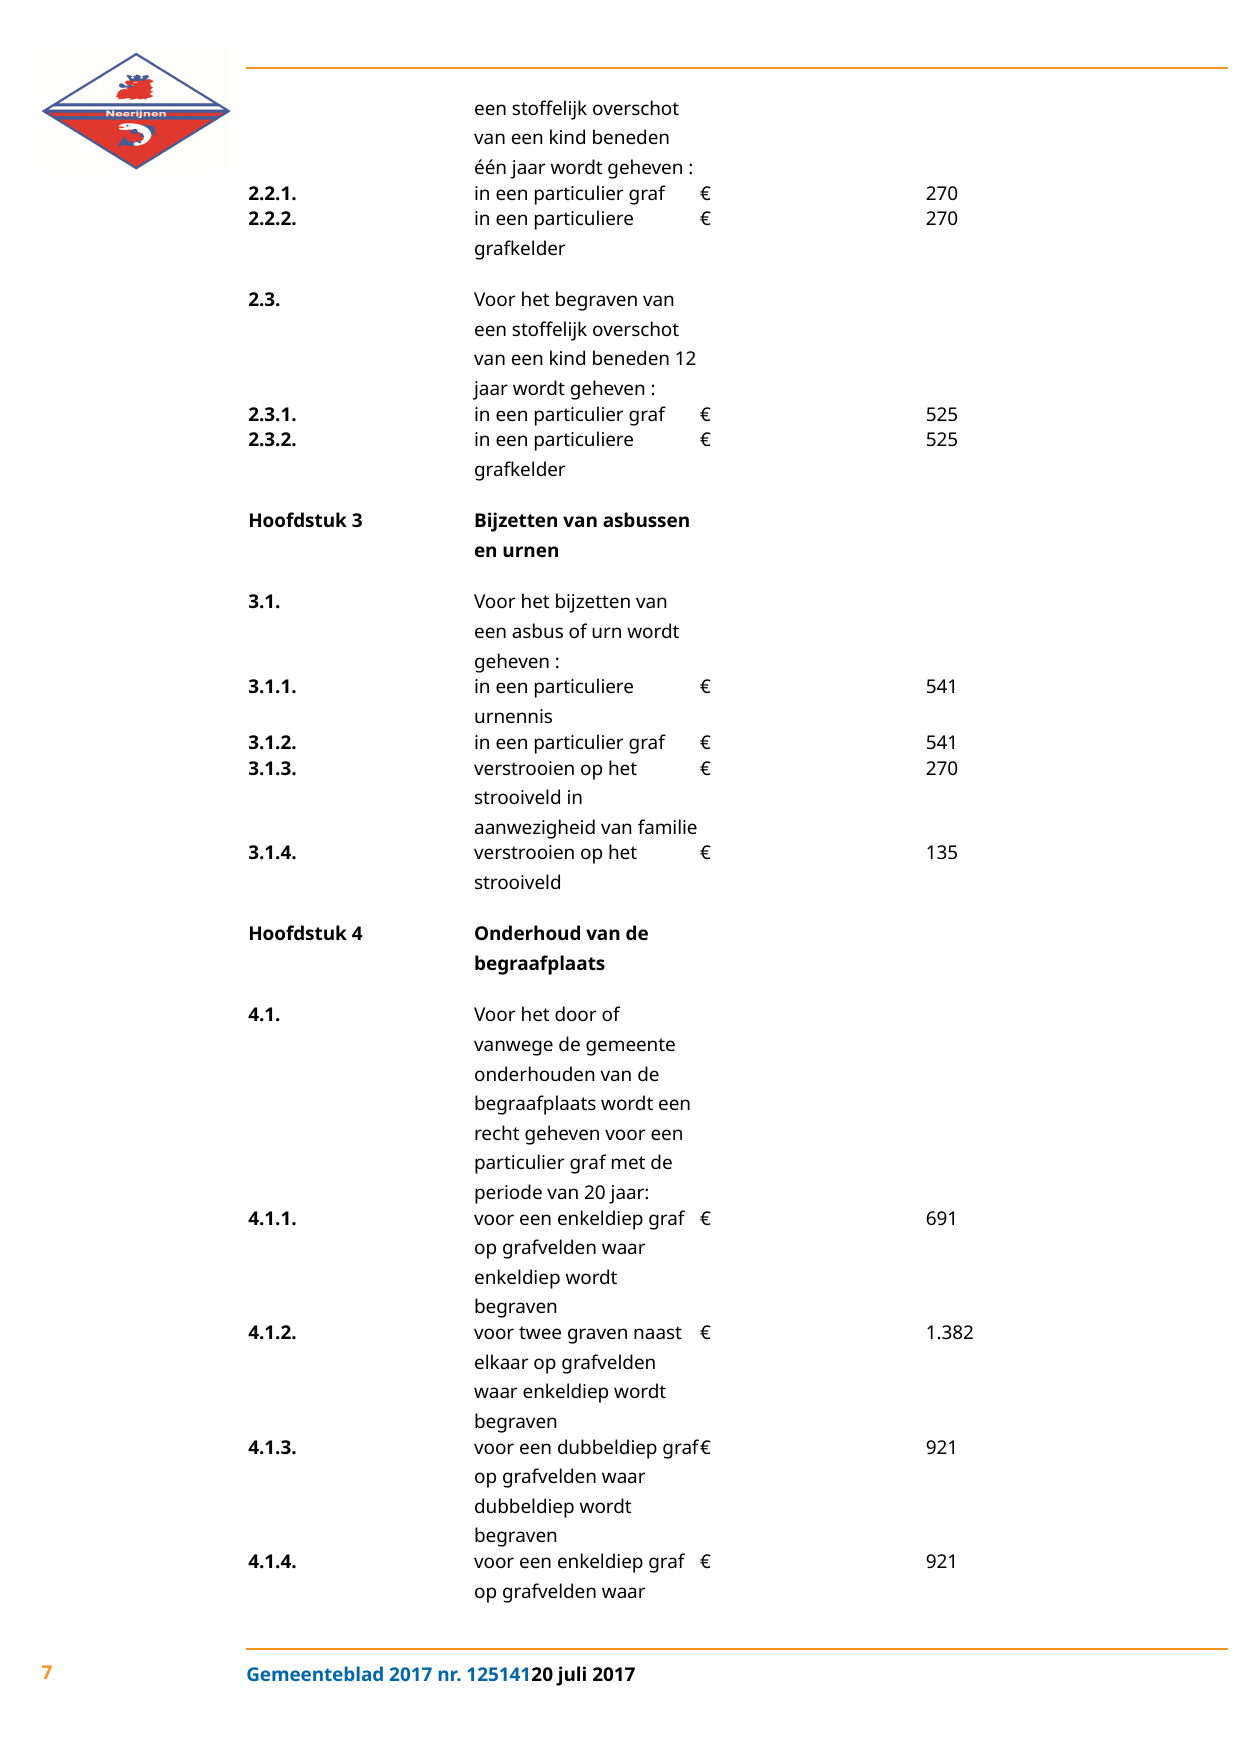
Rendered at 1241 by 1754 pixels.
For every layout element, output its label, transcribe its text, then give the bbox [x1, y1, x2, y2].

table_cell in een particuliere grafkelder [474, 427, 700, 482]
table_cell 135 [926, 840, 1152, 895]
table_cell 4.1.4. [248, 1548, 474, 1604]
table_cell 2.2.1. [248, 180, 474, 205]
table_cell in een particuliere grafkelder [474, 205, 700, 261]
table_cell [700, 589, 926, 674]
table_cell [248, 261, 474, 286]
table_cell 2.2.2. [248, 205, 474, 261]
table_cell € [700, 205, 926, 261]
table_cell [700, 1002, 926, 1205]
table_cell [248, 482, 474, 508]
table_cell 4.1.3. [248, 1434, 474, 1548]
table_cell 691 [926, 1205, 1152, 1319]
table_cell 270 [926, 205, 1152, 261]
table_cell [700, 921, 926, 976]
table_cell [700, 95, 926, 180]
table_cell € [700, 1205, 926, 1319]
table_cell in een particulier graf [474, 180, 700, 205]
table_cell 921 [926, 1548, 1152, 1604]
table_cell 4.1.2. [248, 1319, 474, 1434]
table_cell [474, 976, 700, 1002]
table_cell 921 [926, 1434, 1152, 1548]
table_cell 541 [926, 729, 1152, 755]
table_cell € [700, 1319, 926, 1434]
table_cell € [700, 755, 926, 839]
table_cell 4.1.1. [248, 1205, 474, 1319]
table_cell [700, 286, 926, 401]
table_cell [926, 1002, 1152, 1205]
table_cell 3.1.4. [248, 840, 474, 895]
table_cell [248, 895, 474, 921]
table_cell [700, 508, 926, 563]
table_cell Voor het door of vanwege de gemeente onderhouden van de begraafplaats wordt een recht geheven voor een particulier graf met de periode van 20 jaar: [474, 1002, 700, 1205]
table_cell in een particulier graf [474, 401, 700, 427]
table_cell verstrooien op het strooiveld in aanwezigheid van familie [474, 755, 700, 839]
table_cell [926, 976, 1152, 1002]
table_cell een stoffelijk overschot van een kind beneden één jaar wordt geheven : [474, 95, 700, 180]
table_cell 270 [926, 180, 1152, 205]
table_cell Voor het bijzetten van een asbus of urn wordt geheven : [474, 589, 700, 674]
table_cell [926, 508, 1152, 563]
table_cell 4.1. [248, 1002, 474, 1205]
table_cell [700, 261, 926, 286]
table_cell 270 [926, 755, 1152, 839]
table_cell voor een enkeldiep graf op grafvelden waar enkeldiep wordt begraven [474, 1205, 700, 1319]
table_cell 3.1.1. [248, 674, 474, 729]
table_cell 1.382 [926, 1319, 1152, 1434]
table_cell 3.1.2. [248, 729, 474, 755]
table_cell [926, 95, 1152, 180]
table_cell [926, 286, 1152, 401]
picture [41, 47, 231, 172]
table_cell [248, 95, 474, 180]
table_cell 525 [926, 401, 1152, 427]
table_cell [248, 976, 474, 1002]
table_cell Bijzetten van asbussen en urnen [474, 508, 700, 563]
table_cell € [700, 180, 926, 205]
table_cell 2.3. [248, 286, 474, 401]
table_cell verstrooien op het strooiveld [474, 840, 700, 895]
table_cell [700, 563, 926, 589]
table_cell [926, 482, 1152, 508]
table_cell [926, 895, 1152, 921]
table_cell € [700, 401, 926, 427]
table_cell [926, 921, 1152, 976]
table_cell Onderhoud van de begraafplaats [474, 921, 700, 976]
table_cell voor een enkeldiep graf op grafvelden waar [474, 1548, 700, 1604]
table_cell in een particuliere urnennis [474, 674, 700, 729]
table_cell € [700, 1548, 926, 1604]
table_cell [926, 563, 1152, 589]
table_cell [700, 976, 926, 1002]
table_cell [474, 482, 700, 508]
table_cell Hoofdstuk 4 [248, 921, 474, 976]
table_cell € [700, 1434, 926, 1548]
table_cell 525 [926, 427, 1152, 482]
table_cell [926, 589, 1152, 674]
table_cell [474, 563, 700, 589]
table_cell voor twee graven naast elkaar op grafvelden waar enkeldiep wordt begraven [474, 1319, 700, 1434]
table_cell 3.1.3. [248, 755, 474, 839]
table_cell Hoofdstuk 3 [248, 508, 474, 563]
table_cell [474, 261, 700, 286]
table_cell [700, 895, 926, 921]
table_cell [926, 261, 1152, 286]
table_cell in een particulier graf [474, 729, 700, 755]
table_cell € [700, 674, 926, 729]
table_cell Voor het begraven van een stoffelijk overschot van een kind beneden 12 jaar wordt geheven : [474, 286, 700, 401]
table_cell 3.1. [248, 589, 474, 674]
table_cell voor een dubbeldiep graf op grafvelden waar dubbeldiep wordt begraven [474, 1434, 700, 1548]
table_cell € [700, 427, 926, 482]
table_cell [248, 563, 474, 589]
table_cell [700, 482, 926, 508]
table_cell [474, 895, 700, 921]
table_cell € [700, 840, 926, 895]
table_cell 2.3.1. [248, 401, 474, 427]
table_cell € [700, 729, 926, 755]
table_cell 2.3.2. [248, 427, 474, 482]
table_cell 541 [926, 674, 1152, 729]
